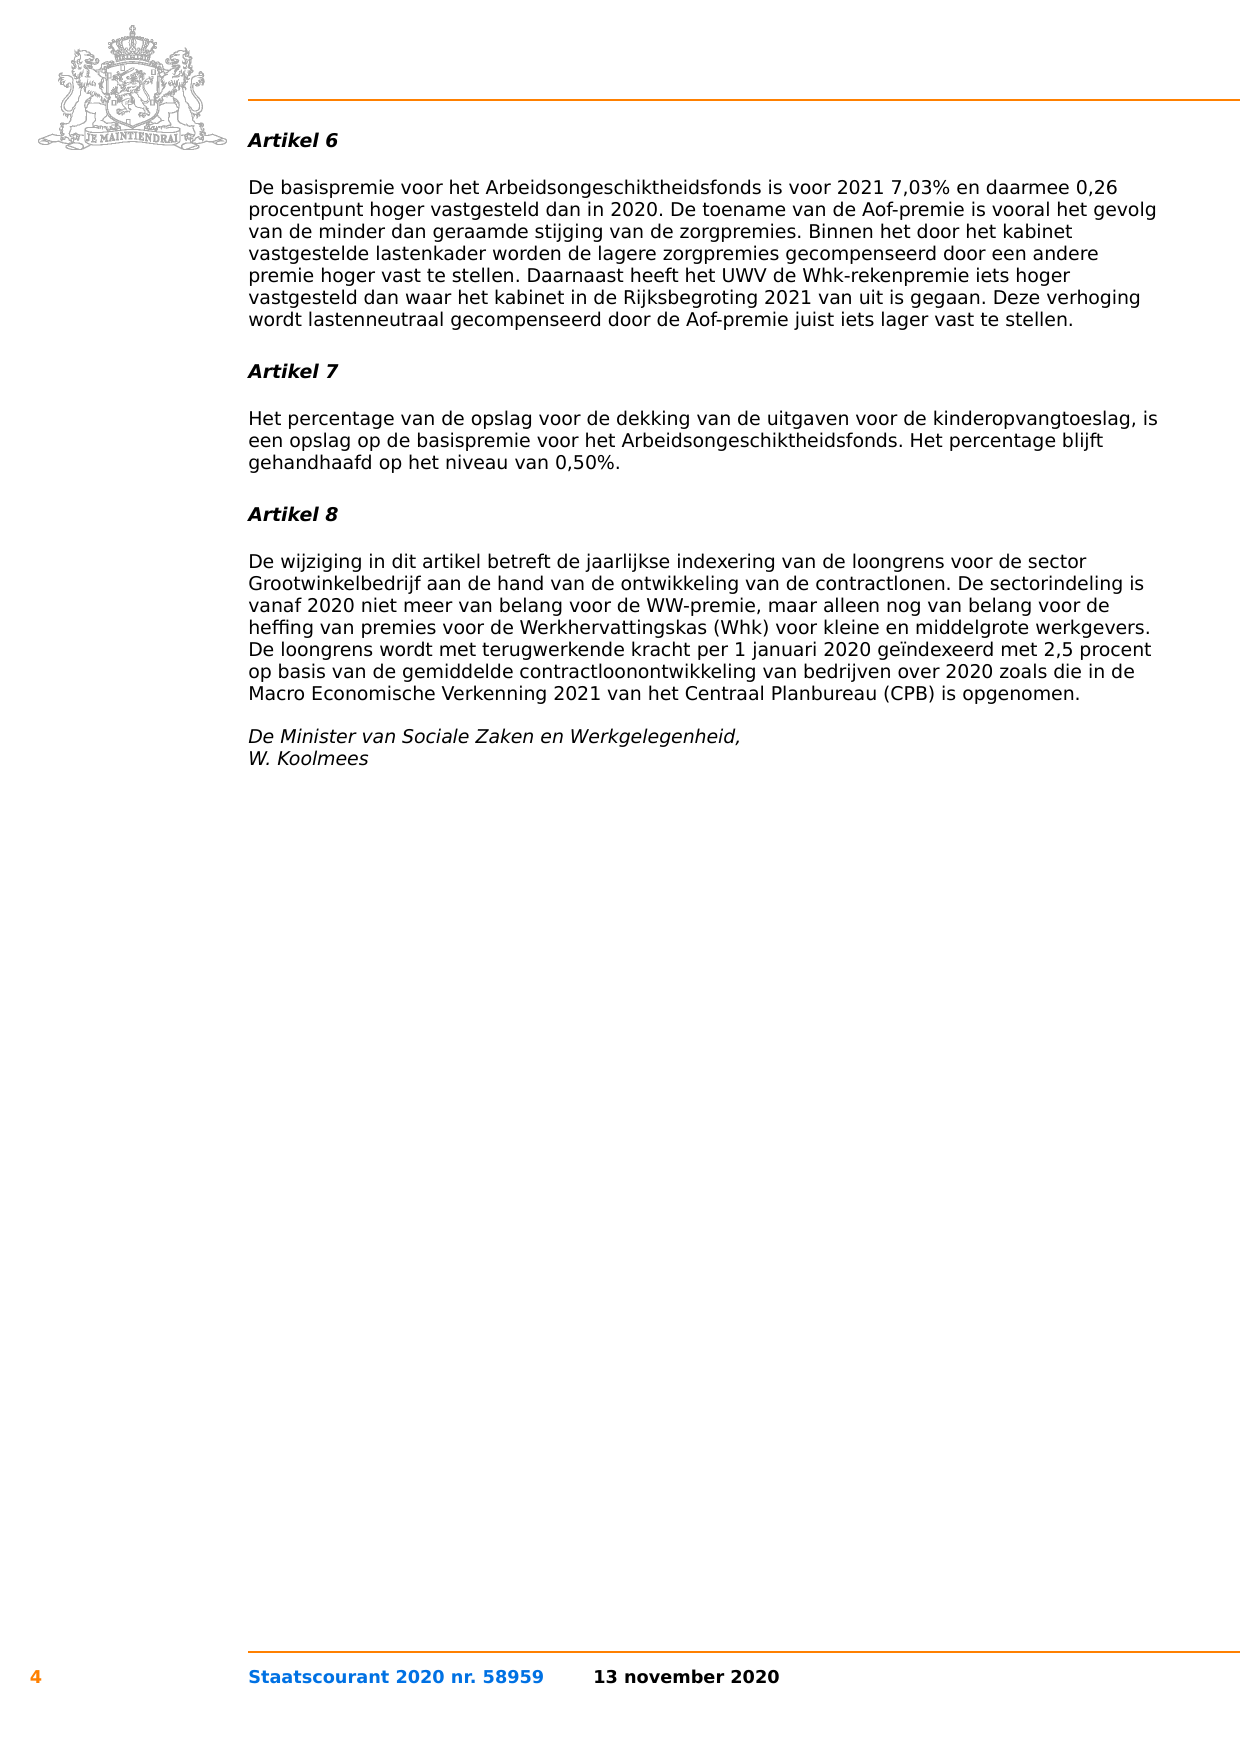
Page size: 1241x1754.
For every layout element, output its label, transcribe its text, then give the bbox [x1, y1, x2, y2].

text De Minister van Sociale Zaken en Werkgelegenheid, W. Koolmees [248, 726, 1163, 770]
text Het percentage van de opslag voor de dekking van de uitgaven voor de kinderopvangtoeslag, is een opslag op de basispremie voor het Arbeidsongeschiktheidsfonds. Het percentage blijft gehandhaafd op het niveau van 0,50%. [248, 408, 1163, 474]
text De wijziging in dit artikel betreft de jaarlijkse indexering van de loongrens voor de sector Grootwinkelbedrijf aan de hand van de ontwikkeling van de contractlonen. De sectorindeling is vanaf 2020 niet meer van belang voor de WW-premie, maar alleen nog van belang voor de heffing van premies voor de Werkhervattingskas (Whk) voor kleine en middelgrote werkgevers. De loongrens wordt met terugwerkende kracht per 1 januari 2020 geïndexeerd met 2,5 procent op basis van de gemiddelde contractloonontwikkeling van bedrijven over 2020 zoals die in de Macro Economische Verkenning 2021 van het Centraal Planbureau (CPB) is opgenomen. [248, 551, 1163, 704]
text De basispremie voor het Arbeidsongeschiktheidsfonds is voor 2021 7,03% en daarmee 0,26 procentpunt hoger vastgesteld dan in 2020. De toename van de Aof-premie is vooral het gevolg van de minder dan geraamde stijging van de zorgpremies. Binnen het door het kabinet vastgestelde lastenkader worden de lagere zorgpremies gecompenseerd door een andere premie hoger vast te stellen. Daarnaast heeft het UWV de Whk-rekenpremie iets hoger vastgesteld dan waar het kabinet in de Rijksbegroting 2021 van uit is gegaan. Deze verhoging wordt lastenneutraal gecompenseerd door de Aof-premie juist iets lager vast te stellen. [248, 177, 1163, 331]
subtitle Artikel 8 [248, 504, 1163, 526]
subtitle Artikel 7 [248, 361, 1163, 383]
picture [38, 25, 227, 150]
subtitle Artikel 6 [248, 130, 1163, 152]
